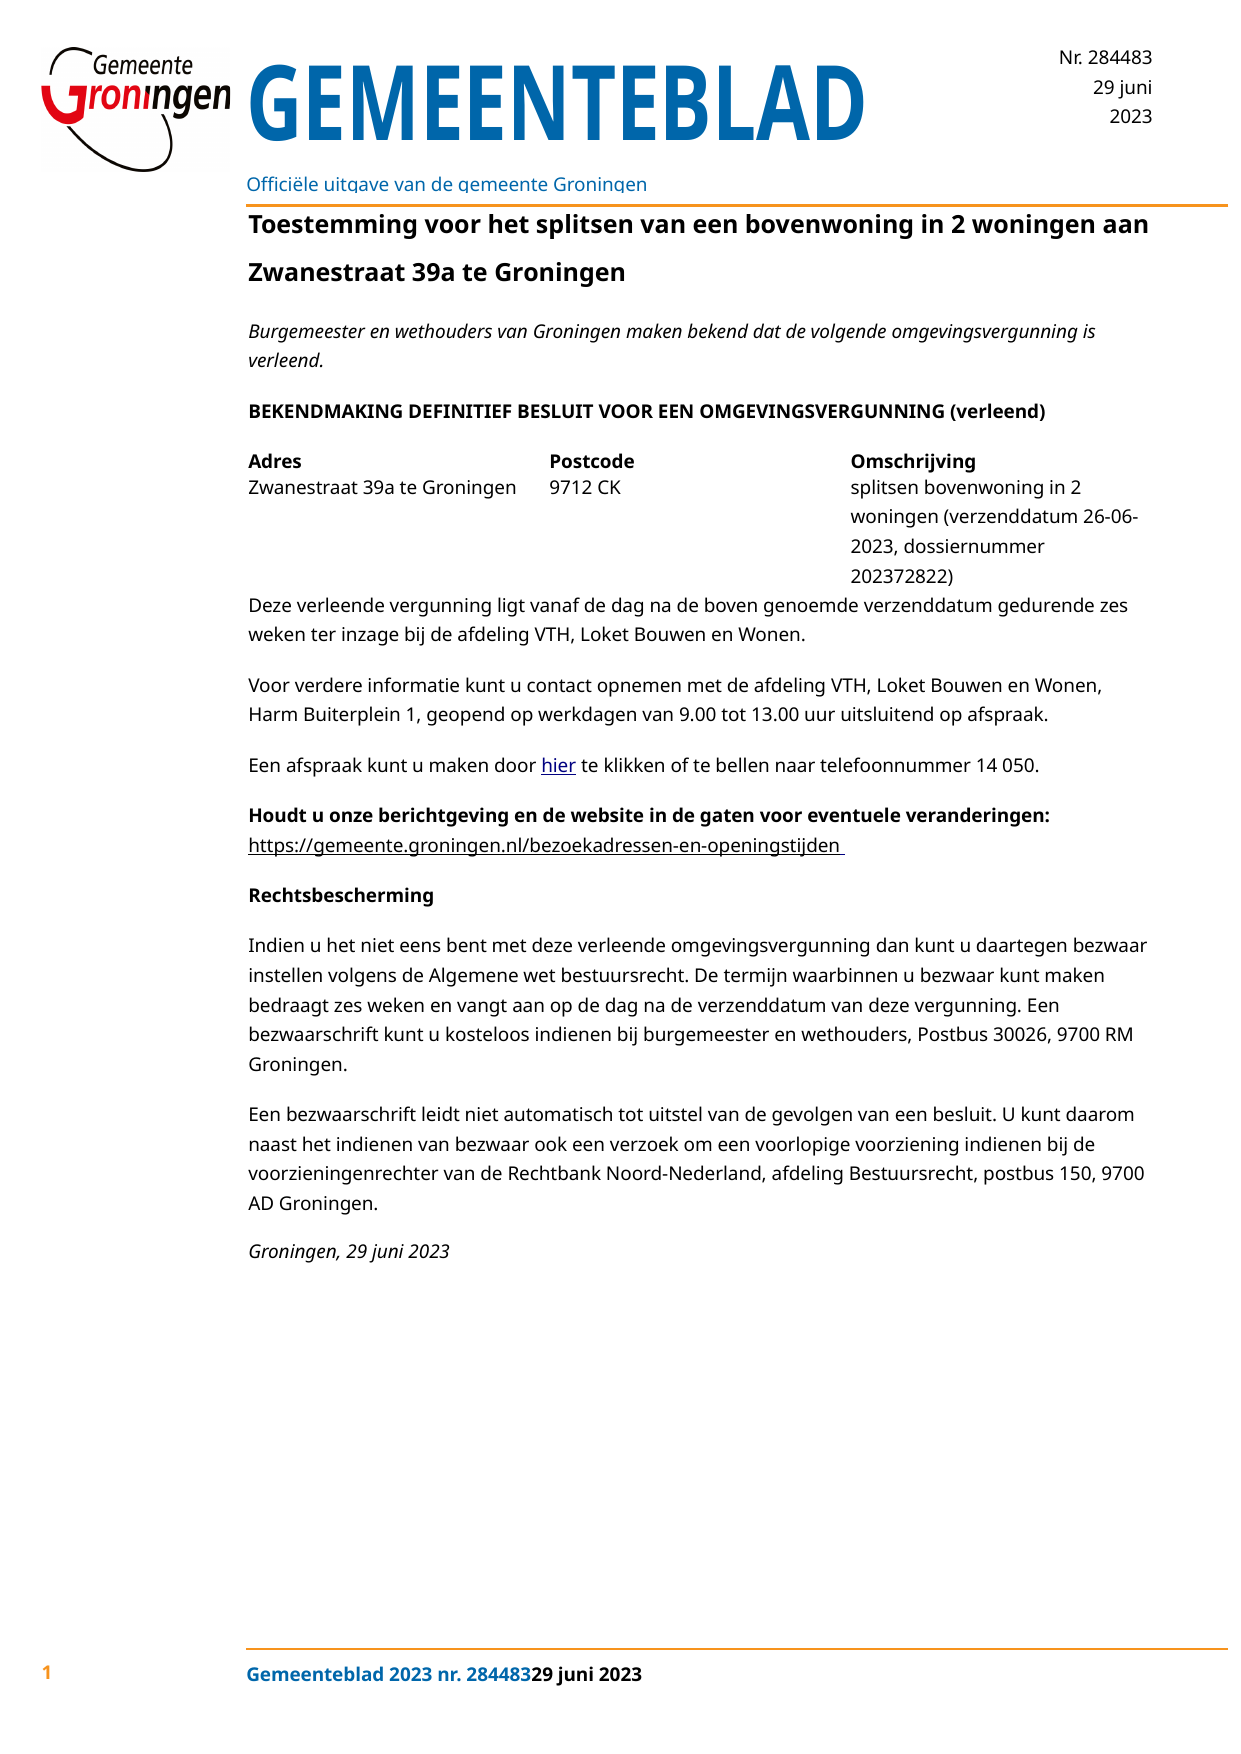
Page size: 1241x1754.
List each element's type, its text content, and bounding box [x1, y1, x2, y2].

text Een afspraak kunt u maken door hier te klikken of te bellen naar telefoonnummer 14 050. [248, 752, 1152, 778]
table_cell splitsen bovenwoning in 2 woningen (verzenddatum 26-06-2023, dossiernummer 202372822) [850, 474, 1152, 589]
text Burgemeester en wethouders van Groningen maken bekend dat de volgende omgevingsvergunning is verleend. [248, 318, 1152, 373]
table_cell 9712 CK [549, 474, 850, 589]
text Groningen, 29 juni 2023 [248, 1238, 1152, 1264]
text Houdt u onze berichtgeving en de website in de gaten voor eventuele veranderingen: https://gemeente.groningen.nl/bezoekadressen-en-openingstijden [248, 802, 1152, 858]
text Een bezwaarschrift leidt niet automatisch tot uitstel van de gevolgen van een besluit. U kunt daarom naast het indienen van bezwaar ook een verzoek om een voorlopige voorziening indienen bij de voorzieningenrechter van de Rechtbank Noord-Nederland, afdeling Bestuursrecht, postbus 150, 9700 AD Groningen. [248, 1101, 1152, 1216]
text Deze verleende vergunning ligt vanaf de dag na de boven genoemde verzenddatum gedurende zes weken ter inzage bij de afdeling VTH, Loket Bouwen en Wonen. [248, 592, 1152, 647]
text Indien u het niet eens bent met deze verleende omgevingsvergunning dan kunt u daartegen bezwaar instellen volgens de Algemene wet bestuursrecht. De termijn waarbinnen u bezwaar kunt maken bedraagt zes weken en vangt aan op de dag na de verzenddatum van deze vergunning. Een bezwaarschrift kunt u kosteloos indienen bij burgemeester en wethouders, Postbus 30026, 9700 RM Groningen. [248, 933, 1152, 1077]
text Rechtsbescherming [248, 882, 1152, 908]
text Toestemming voor het splitsen van een bovenwoning in 2 woningen aan Zwanestraat 39a te Groningen [248, 207, 1152, 288]
table_header Postcode [549, 449, 850, 474]
table_header Adres [248, 449, 549, 474]
text Voor verdere informatie kunt u contact opnemen met de afdeling VTH, Loket Bouwen en Wonen, Harm Buiterplein 1, geopend op werkdagen van 9.00 tot 13.00 uur uitsluitend op afspraak. [248, 672, 1152, 727]
text BEKENDMAKING DEFINITIEF BESLUIT VOOR EEN OMGEVINGSVERGUNNING (verleend) [248, 398, 1152, 424]
table_cell Zwanestraat 39a te Groningen [248, 474, 549, 589]
picture [41, 47, 231, 172]
table_header Omschrijving [850, 449, 1152, 474]
